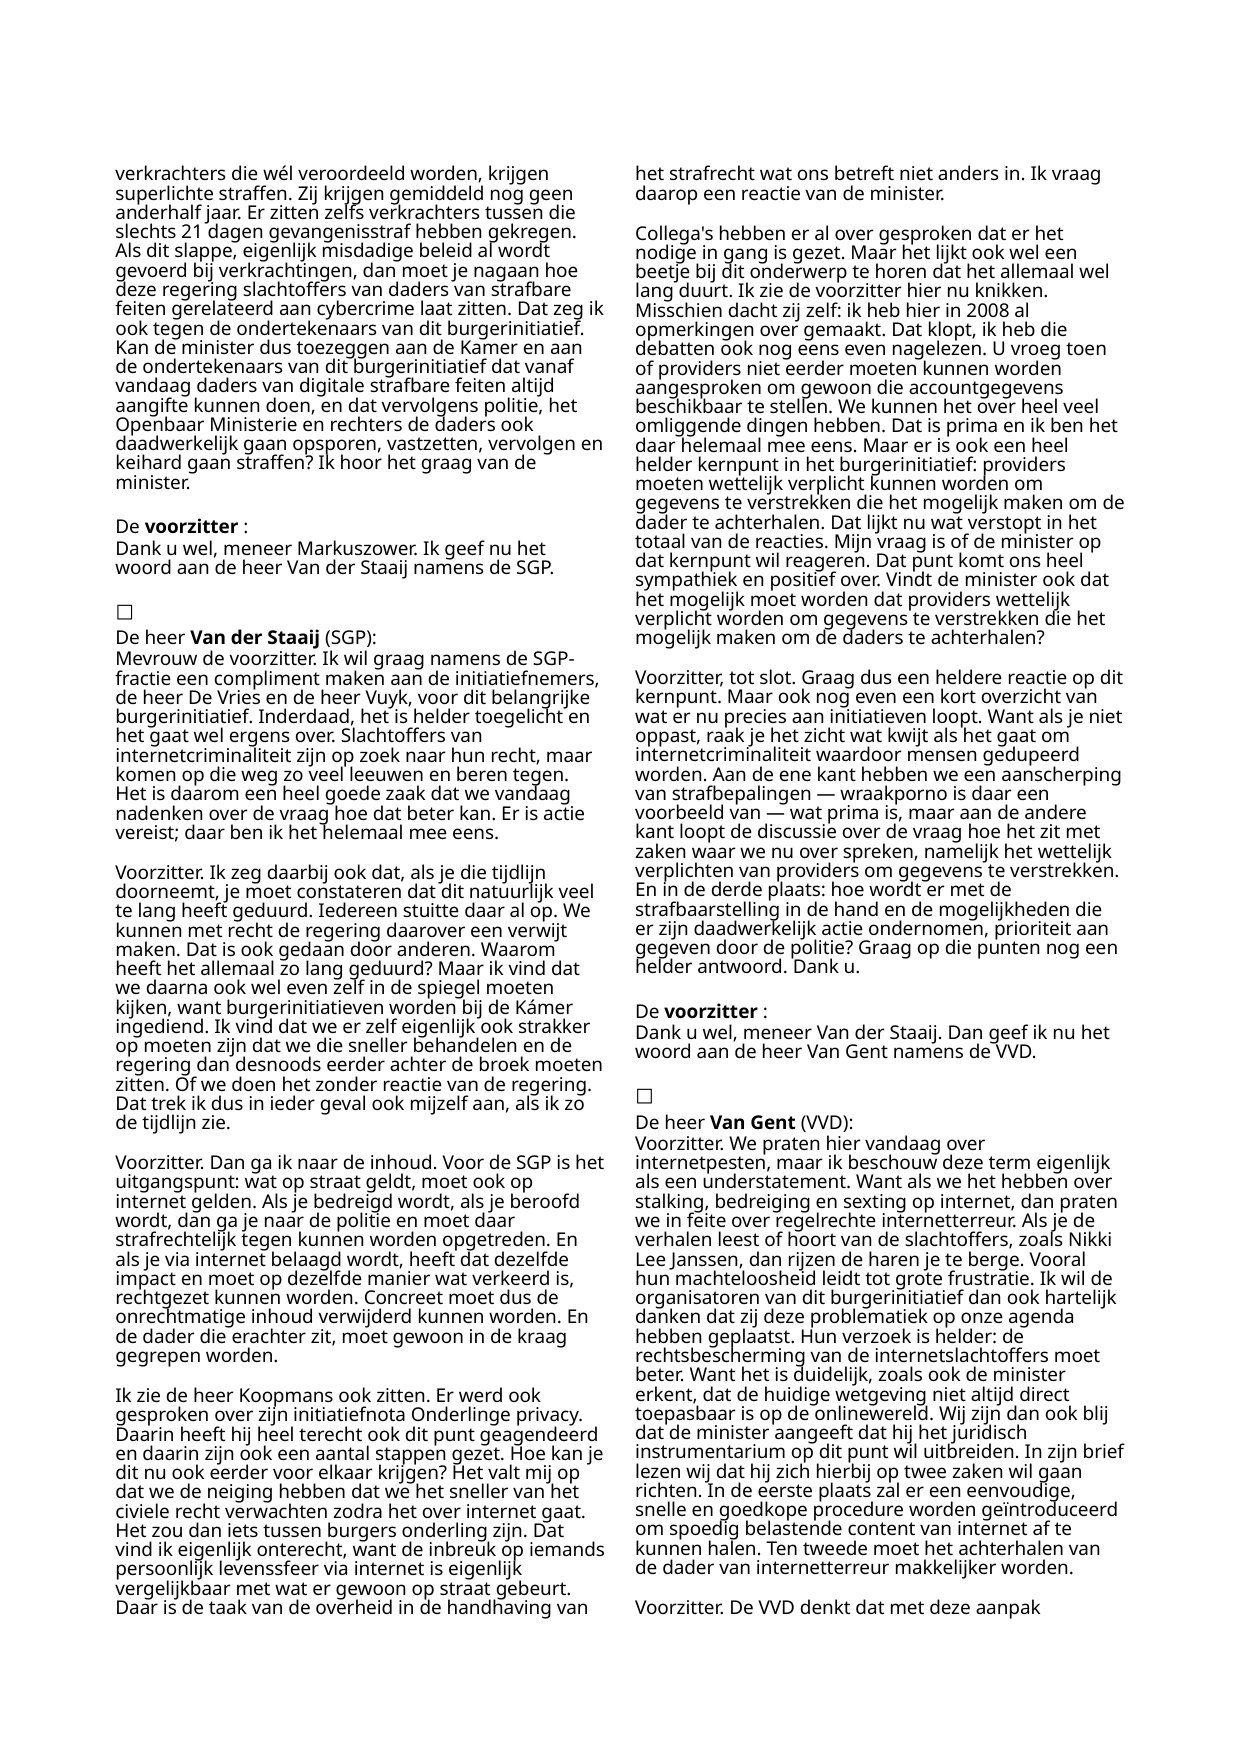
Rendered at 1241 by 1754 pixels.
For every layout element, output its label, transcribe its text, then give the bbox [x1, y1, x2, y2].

text Ik zie de heer Koopmans ook zitten. Er werd ook gesproken over zijn initiatiefnota Onderlinge privacy. Daarin heeft hij heel terecht ook dit punt geagendeerd en daarin zijn ook een aantal stappen gezet. Hoe kan je dit nu ook eerder voor elkaar krijgen? Het valt mij op dat we de neiging hebben dat we het sneller van het civiele recht verwachten zodra het over internet gaat. Het zou dan iets tussen burgers onderling zijn. Dat vind ik eigenlijk onterecht, want de inbreuk op iemands persoonlijk levenssfeer via internet is eigenlijk vergelijkbaar met wat er gewoon op straat gebeurt. Daar is de taak van de overheid in de handhaving van [115, 1387, 605, 1618]
text ⬜ [635, 1083, 1125, 1109]
text Voorzitter, tot slot. Graag dus een heldere reactie op dit kernpunt. Maar ook nog even een kort overzicht van wat er nu precies aan initiatieven loopt. Want als je niet oppast, raak je het zicht wat kwijt als het gaat om internetcriminaliteit waardoor mensen gedupeerd worden. Aan de ene kant hebben we een aanscherping van strafbepalingen — wraakporno is daar een voorbeeld van — wat prima is, maar aan de andere kant loopt de discussie over de vraag hoe het zit met zaken waar we nu over spreken, namelijk het wettelijk verplichten van providers om gegevens te verstrekken. En in de derde plaats: hoe wordt er met de strafbaarstelling in de hand en de mogelijkheden die er zijn daadwerkelijk actie ondernomen, prioriteit aan gegeven door de politie? Graag op die punten nog een helder antwoord. Dank u. [635, 669, 1125, 978]
text Voorzitter. Dan ga ik naar de inhoud. Voor de SGP is het uitgangspunt: wat op straat geldt, moet ook op internet gelden. Als je bedreigd wordt, als je beroofd wordt, dan ga je naar de politie en moet daar strafrechtelijk tegen kunnen worden opgetreden. En als je via internet belaagd wordt, heeft dat dezelfde impact en moet op dezelfde manier wat verkeerd is, rechtgezet kunnen worden. Concreet moet dus de onrechtmatige inhoud verwijderd kunnen worden. En de dader die erachter zit, moet gewoon in de kraag gegrepen worden. [115, 1154, 605, 1366]
text Collega's hebben er al over gesproken dat er het nodige in gang is gezet. Maar het lijkt ook wel een beetje bij dit onderwerp te horen dat het allemaal wel lang duurt. Ik zie de voorzitter hier nu knikken. Misschien dacht zij zelf: ik heb hier in 2008 al opmerkingen over gemaakt. Dat klopt, ik heb die debatten ook nog eens even nagelezen. U vroeg toen of providers niet eerder moeten kunnen worden aangesproken om gewoon die accountgegevens beschikbaar te stellen. We kunnen het over heel veel omliggende dingen hebben. Dat is prima en ik ben het daar helemaal mee eens. Maar er is ook een heel helder kernpunt in het burgerinitiatief: providers moeten wettelijk verplicht kunnen worden om gegevens te verstrekken die het mogelijk maken om de dader te achterhalen. Dat lijkt nu wat verstopt in het totaal van de reacties. Mijn vraag is of de minister op dat kernpunt wil reageren. Dat punt komt ons heel sympathiek en positief over. Vindt de minister ook dat het mogelijk moet worden dat providers wettelijk verplicht worden om gegevens te verstrekken die het mogelijk maken om de daders te achterhalen? [635, 224, 1125, 648]
text De heer Van der Staaij (SGP): [115, 624, 605, 650]
text ⬜ [115, 599, 605, 624]
text verkrachters die wél veroordeeld worden, krijgen superlichte straffen. Zij krijgen gemiddeld nog geen anderhalf jaar. Er zitten zelfs verkrachters tussen die slechts 21 dagen gevangenisstraf hebben gekregen. Als dit slappe, eigenlijk misdadige beleid al wordt gevoerd bij verkrachtingen, dan moet je nagaan hoe deze regering slachtoffers van daders van strafbare feiten gerelateerd aan cybercrime laat zitten. Dat zeg ik ook tegen de ondertekenaars van dit burgerinitiatief. Kan de minister dus toezeggen aan de Kamer en aan de ondertekenaars van dit burgerinitiatief dat vanaf vandaag daders van digitale strafbare feiten altijd aangifte kunnen doen, en dat vervolgens politie, het Openbaar Ministerie en rechters de daders ook daadwerkelijk gaan opsporen, vastzetten, vervolgen en keihard gaan straffen? Ik hoor het graag van de minister. [115, 165, 605, 493]
text Mevrouw de voorzitter. Ik wil graag namens de SGP-fractie een compliment maken aan de initiatiefnemers, de heer De Vries en de heer Vuyk, voor dit belangrijke burgerinitiatief. Inderdaad, het is helder toegelicht en het gaat wel ergens over. Slachtoffers van internetcriminaliteit zijn op zoek naar hun recht, maar komen op die weg zo veel leeuwen en beren tegen. Het is daarom een heel goede zaak dat we vandaag nadenken over de vraag hoe dat beter kan. Er is actie vereist; daar ben ik het helemaal mee eens. [115, 650, 605, 843]
text Dank u wel, meneer Van der Staaij. Dan geef ik nu het woord aan de heer Van Gent namens de VVD. [635, 1024, 1125, 1063]
text Dank u wel, meneer Markuszower. Ik geef nu het woord aan de heer Van der Staaij namens de SGP. [115, 539, 605, 578]
text het strafrecht wat ons betreft niet anders in. Ik vraag daarop een reactie van de minister. [635, 165, 1125, 204]
text De voorzitter : [115, 514, 605, 539]
text Voorzitter. Ik zeg daarbij ook dat, als je die tijdlijn doorneemt, je moet constateren dat dit natuurlijk veel te lang heeft geduurd. Iedereen stuitte daar al op. We kunnen met recht de regering daarover een verwijt maken. Dat is ook gedaan door anderen. Waarom heeft het allemaal zo lang geduurd? Maar ik vind dat we daarna ook wel even zelf in de spiegel moeten kijken, want burgerinitiatieven worden bij de Kámer ingediend. Ik vind dat we er zelf eigenlijk ook strakker op moeten zijn dat we die sneller behandelen en de regering dan desnoods eerder achter de broek moeten zitten. Of we doen het zonder reactie van de regering. Dat trek ik dus in ieder geval ook mijzelf aan, als ik zo de tijdlijn zie. [115, 864, 605, 1133]
text Voorzitter. De VVD denkt dat met deze aanpak [635, 1599, 1125, 1618]
text De voorzitter : [635, 998, 1125, 1024]
text Voorzitter. We praten hier vandaag over internetpesten, maar ik beschouw deze term eigenlijk als een understatement. Want als we het hebben over stalking, bedreiging en sexting op internet, dan praten we in feite over regelrechte internetterreur. Als je de verhalen leest of hoort van de slachtoffers, zoals Nikki Lee Janssen, dan rijzen de haren je te berge. Vooral hun machteloosheid leidt tot grote frustratie. Ik wil de organisatoren van dit burgerinitiatief dan ook hartelijk danken dat zij deze problematiek op onze agenda hebben geplaatst. Hun verzoek is helder: de rechtsbescherming van de internetslachtoffers moet beter. Want het is duidelijk, zoals ook de minister erkent, dat de huidige wetgeving niet altijd direct toepasbaar is op de onlinewereld. Wij zijn dan ook blij dat de minister aangeeft dat hij het juridisch instrumentarium op dit punt wil uitbreiden. In zijn brief lezen wij dat hij zich hierbij op twee zaken wil gaan richten. In de eerste plaats zal er een eenvoudige, snelle en goedkope procedure worden geïntroduceerd om spoedig belastende content van internet af te kunnen halen. Ten tweede moet het achterhalen van de dader van internetterreur makkelijker worden. [635, 1135, 1125, 1578]
text De heer Van Gent (VVD): [635, 1109, 1125, 1135]
